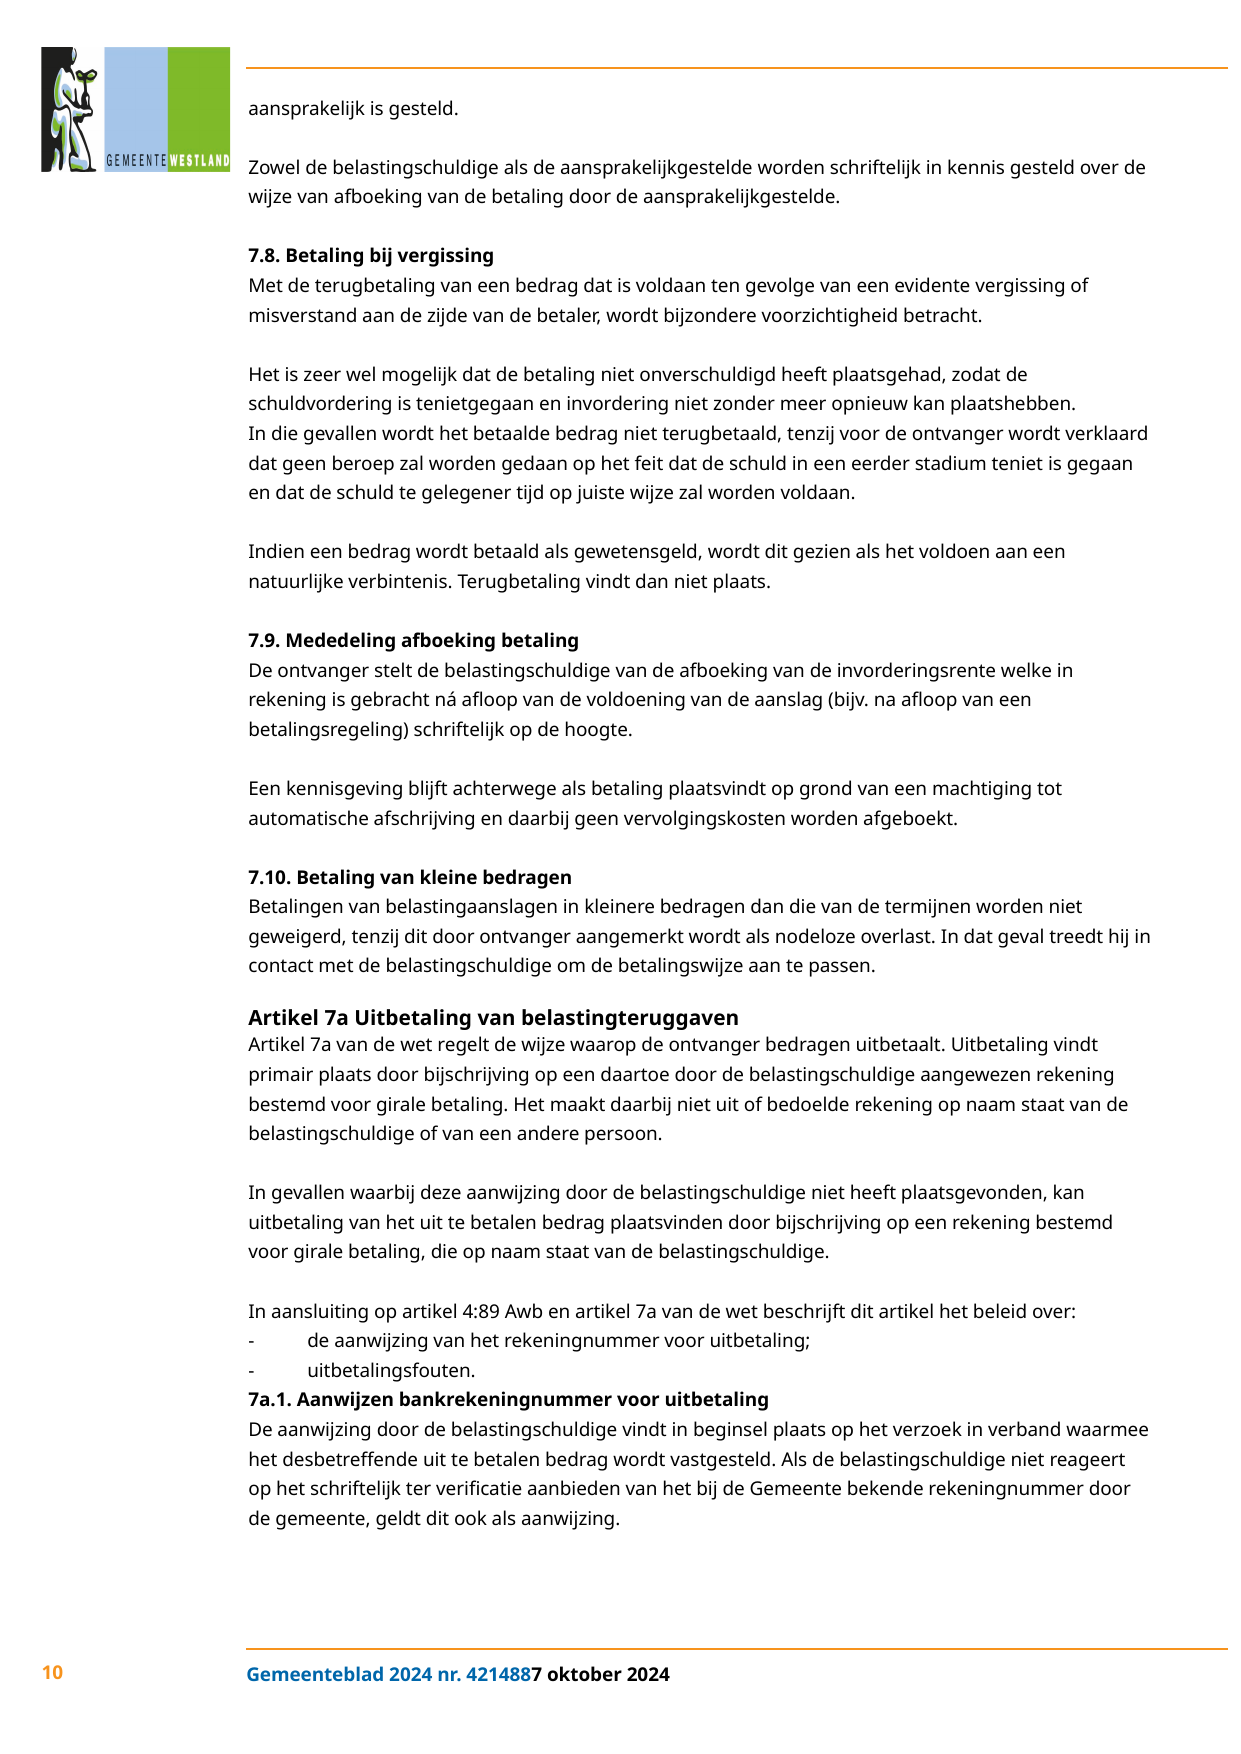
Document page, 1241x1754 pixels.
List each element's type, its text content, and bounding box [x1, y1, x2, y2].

text In gevallen waarbij deze aanwijzing door de belastingschuldige niet heeft plaatsgevonden, kan uitbetaling van het uit te betalen bedrag plaatsvinden door bijschrijving op een rekening bestemd voor girale betaling, die op naam staat van de belastingschuldige. [248, 1179, 1152, 1264]
list uitbetalingsfouten. [248, 1357, 1152, 1383]
text 7.9. Mededeling afboeking betaling [248, 627, 1152, 653]
text 7.10. Betaling van kleine bedragen [248, 864, 1152, 890]
text Het is zeer wel mogelijk dat de betaling niet onverschuldigd heeft plaatsgehad, zodat de schuldvordering is tenietgegaan en invordering niet zonder meer opnieuw kan plaatshebben. [248, 361, 1152, 416]
text Zowel de belastingschuldige als de aansprakelijkgestelde worden schriftelijk in kennis gesteld over de wijze van afboeking van de betaling door de aansprakelijkgestelde. [248, 154, 1152, 209]
text In aansluiting op artikel 4:89 Awb en artikel 7a van de wet beschrijft dit artikel het beleid over: [248, 1298, 1152, 1323]
text Indien een bedrag wordt betaald als gewetensgeld, wordt dit gezien als het voldoen aan een natuurlijke verbintenis. Terugbetaling vindt dan niet plaats. [248, 538, 1152, 594]
text Met de terugbetaling van een bedrag dat is voldaan ten gevolge van een evidente vergissing of misverstand aan de zijde van de betaler, wordt bijzondere voorzichtigheid betracht. [248, 272, 1152, 328]
picture [41, 47, 231, 172]
text Artikel 7a Uitbetaling van belastingteruggaven [248, 1003, 1152, 1032]
text aansprakelijk is gesteld. [248, 95, 1152, 121]
text Artikel 7a van de wet regelt de wijze waarop de ontvanger bedragen uitbetaalt. Uitbetaling vindt primair plaats door bijschrijving op een daartoe door de belastingschuldige aangewezen rekening bestemd voor girale betaling. Het maakt daarbij niet uit of bedoelde rekening op naam staat van de belastingschuldige of van een andere persoon. [248, 1032, 1152, 1146]
text De ontvanger stelt de belastingschuldige van de afboeking van de invorderingsrente welke in rekening is gebracht ná afloop van de voldoening van de aanslag (bijv. na afloop van een betalingsregeling) schriftelijk op de hoogte. [248, 657, 1152, 742]
text Een kennisgeving blijft achterwege als betaling plaatsvindt op grond van een machtiging tot automatische afschrijving en daarbij geen vervolgingskosten worden afgeboekt. [248, 775, 1152, 831]
text Betalingen van belastingaanslagen in kleinere bedragen dan die van de termijnen worden niet geweigerd, tenzij dit door ontvanger aangemerkt wordt als nodeloze overlast. In dat geval treedt hij in contact met de belastingschuldige om de betalingswijze aan te passen. [248, 893, 1152, 978]
text In die gevallen wordt het betaalde bedrag niet terugbetaald, tenzij voor de ontvanger wordt verklaard dat geen beroep zal worden gedaan op het feit dat de schuld in een eerder stadium teniet is gegaan en dat de schuld te gelegener tijd op juiste wijze zal worden voldaan. [248, 420, 1152, 505]
text 7a.1. Aanwijzen bankrekeningnummer voor uitbetaling [248, 1387, 1152, 1412]
text 7.8. Betaling bij vergissing [248, 243, 1152, 268]
list de aanwijzing van het rekeningnummer voor uitbetaling; [248, 1327, 1152, 1353]
text De aanwijzing door de belastingschuldige vindt in beginsel plaats op het verzoek in verband waarmee het desbetreffende uit te betalen bedrag wordt vastgesteld. Als de belastingschuldige niet reageert op het schriftelijk ter verificatie aanbieden van het bij de Gemeente bekende rekeningnummer door de gemeente, geldt dit ook als aanwijzing. [248, 1416, 1152, 1531]
